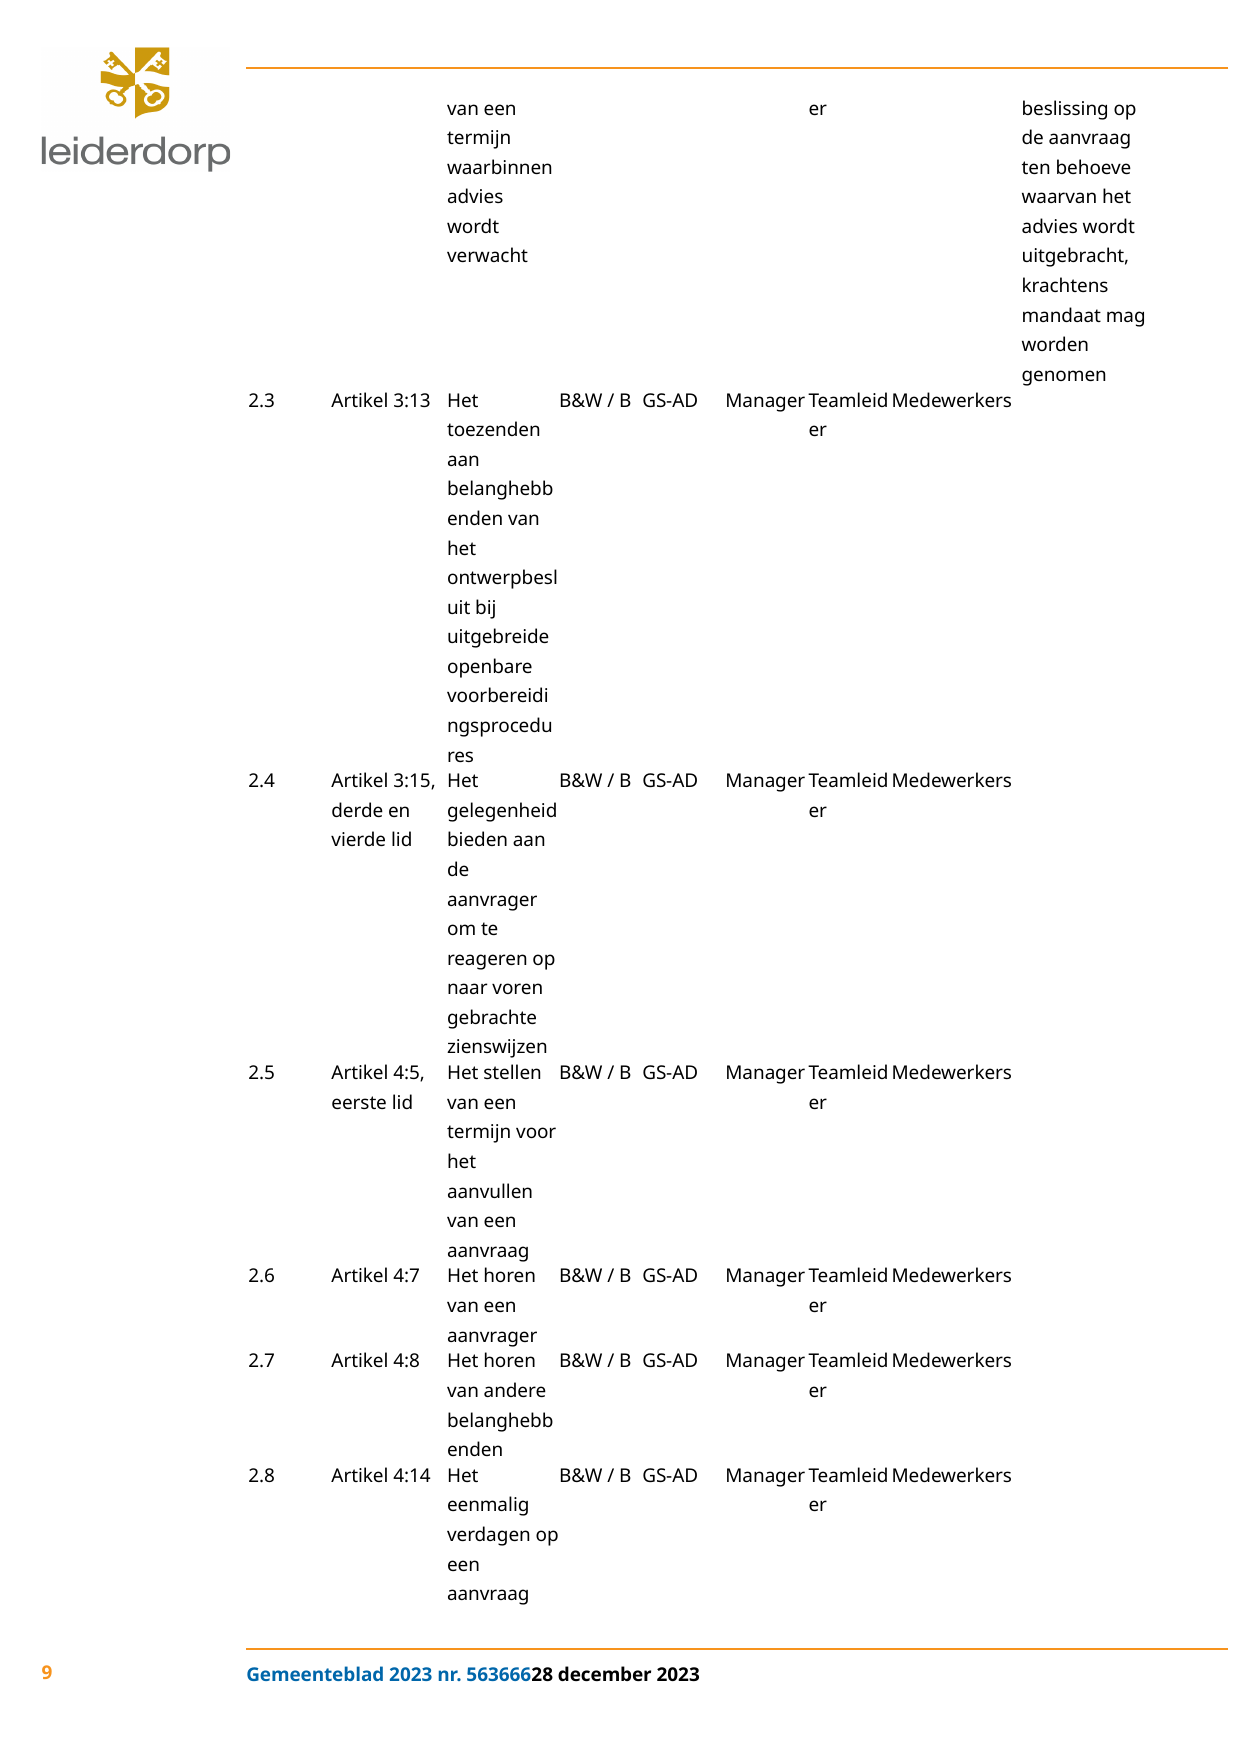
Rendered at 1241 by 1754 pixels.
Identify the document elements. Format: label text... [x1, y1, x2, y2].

table_cell [1021, 768, 1152, 1059]
table_cell Medewerkers [891, 387, 1021, 767]
table_cell Teamleider [808, 1263, 891, 1348]
table_cell [1021, 1263, 1152, 1348]
table_cell Artikel 4:7 [331, 1263, 447, 1348]
table_cell beslissing op de aanvraag ten behoeve waarvan het advies wordt uitgebracht, krachtens mandaat mag worden genomen [1021, 95, 1152, 387]
table_cell GS-AD [642, 1348, 725, 1462]
table_cell Artikel 4:8 [331, 1348, 447, 1462]
table_cell [559, 95, 642, 387]
table_cell [1021, 1462, 1152, 1606]
table_cell 2.4 [248, 768, 331, 1059]
table_cell [1021, 1060, 1152, 1263]
table_cell 2.3 [248, 387, 331, 767]
table_cell GS-AD [642, 1263, 725, 1348]
table_cell Manager [725, 1263, 808, 1348]
table_cell Teamleider [808, 768, 891, 1059]
table_cell 2.8 [248, 1462, 331, 1606]
table_cell Teamleider [808, 1462, 891, 1606]
table_cell B&W / B [559, 1060, 642, 1263]
table_cell B&W / B [559, 768, 642, 1059]
table_cell Manager [725, 1060, 808, 1263]
table_cell Manager [725, 387, 808, 767]
picture [41, 47, 231, 172]
table_cell Het toezenden aan belanghebbenden van het ontwerpbesluit bij uitgebreide openbare voorbereidingsprocedures [447, 387, 559, 767]
table_cell Teamleider [808, 1060, 891, 1263]
table_cell GS-AD [642, 768, 725, 1059]
table_cell [1021, 387, 1152, 767]
table_cell Artikel 3:13 [331, 387, 447, 767]
table_cell GS-AD [642, 387, 725, 767]
table_cell 2.5 [248, 1060, 331, 1263]
table_cell Het stellen van een termijn voor het aanvullen van een aanvraag [447, 1060, 559, 1263]
table_cell [725, 95, 808, 387]
table_cell GS-AD [642, 1060, 725, 1263]
table_cell Medewerkers [891, 1263, 1021, 1348]
table_cell [248, 95, 331, 387]
table_cell van een termijn waarbinnen advies wordt verwacht [447, 95, 559, 387]
table_cell B&W / B [559, 387, 642, 767]
table_cell B&W / B [559, 1348, 642, 1462]
table_cell Medewerkers [891, 1462, 1021, 1606]
table_cell 2.7 [248, 1348, 331, 1462]
table_cell [891, 95, 1021, 387]
table_cell Manager [725, 1462, 808, 1606]
table_cell Artikel 4:5, eerste lid [331, 1060, 447, 1263]
table_cell Manager [725, 1348, 808, 1462]
table_cell Artikel 3:15, derde en vierde lid [331, 768, 447, 1059]
table_cell B&W / B [559, 1263, 642, 1348]
table_cell Het gelegenheid bieden aan de aanvrager om te reageren op naar voren gebrachte zienswijzen [447, 768, 559, 1059]
table_cell Medewerkers [891, 1060, 1021, 1263]
table_cell Medewerkers [891, 1348, 1021, 1462]
table_cell [1021, 1348, 1152, 1462]
table_cell Teamleider [808, 387, 891, 767]
table_cell Het horen van een aanvrager [447, 1263, 559, 1348]
table_cell [331, 95, 447, 387]
table_cell Het eenmalig verdagen op een aanvraag [447, 1462, 559, 1606]
table_cell Teamleider [808, 1348, 891, 1462]
table_cell Manager [725, 768, 808, 1059]
table_cell B&W / B [559, 1462, 642, 1606]
table_cell GS-AD [642, 1462, 725, 1606]
table_cell 2.6 [248, 1263, 331, 1348]
table_cell [642, 95, 725, 387]
table_cell Medewerkers [891, 768, 1021, 1059]
table_cell Het horen van andere belanghebbenden [447, 1348, 559, 1462]
table_cell Artikel 4:14 [331, 1462, 447, 1606]
table_cell er [808, 95, 891, 387]
